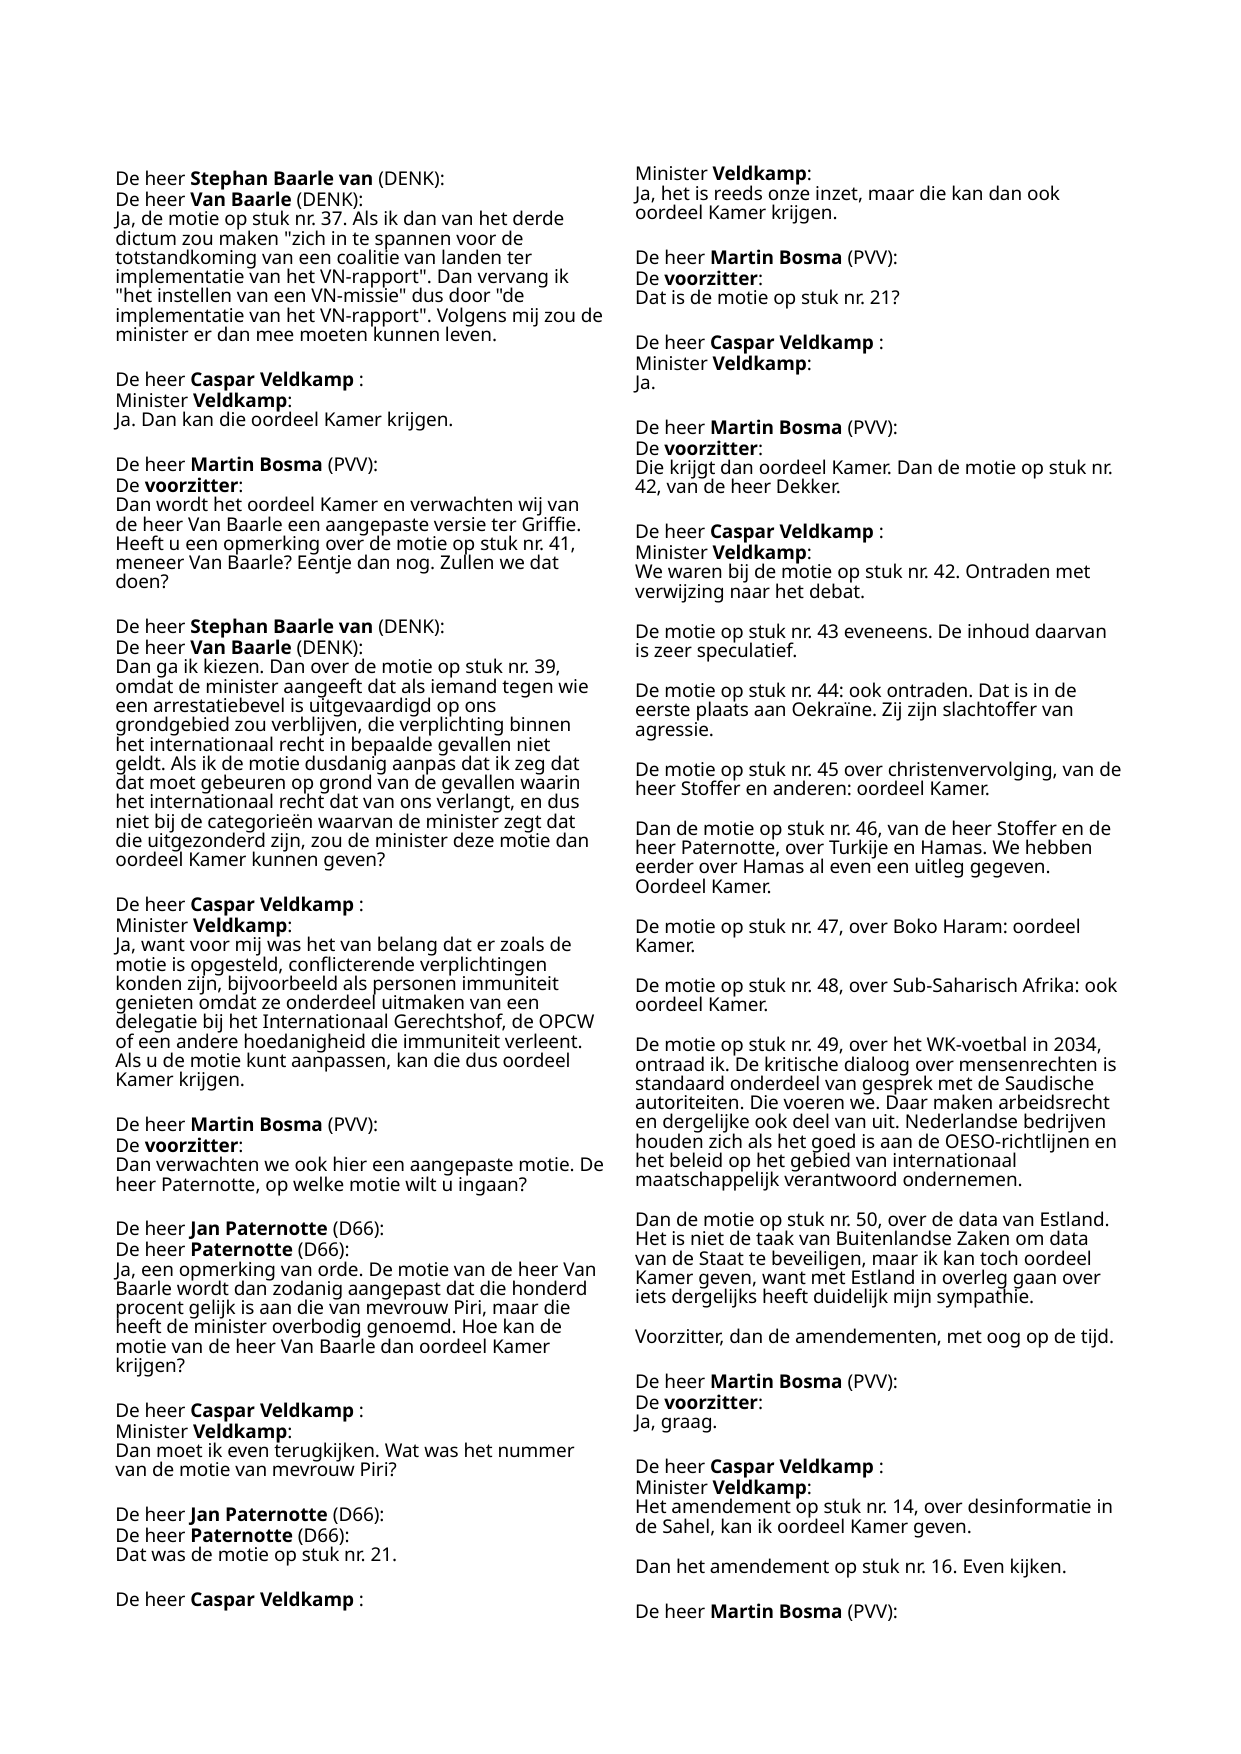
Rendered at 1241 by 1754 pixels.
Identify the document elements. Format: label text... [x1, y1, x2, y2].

text Dan het amendement op stuk nr. 16. Even kijken. [635, 1558, 1125, 1577]
text Dan de motie op stuk nr. 46, van de heer Stoffer en de heer Paternotte, over Turkije en Hamas. We hebben eerder over Hamas al even een uitleg gegeven. Oordeel Kamer. [635, 820, 1125, 897]
text Dan verwachten we ook hier een aangepaste motie. De heer Paternotte, op welke motie wilt u ingaan? [115, 1156, 605, 1195]
text De heer Caspar Veldkamp : [635, 1453, 1125, 1479]
text Ja, het is reeds onze inzet, maar die kan dan ook oordeel Kamer krijgen. [635, 184, 1125, 223]
text De heer Martin Bosma (PVV): [635, 1368, 1125, 1394]
text Ja. [635, 374, 1125, 393]
text De heer Caspar Veldkamp : [635, 518, 1125, 544]
text Minister Veldkamp: [115, 917, 605, 936]
text De heer Caspar Veldkamp : [635, 329, 1125, 355]
text De heer Paternotte (D66): [115, 1241, 605, 1261]
text Voorzitter, dan de amendementen, met oog op de tijd. [635, 1328, 1125, 1347]
text De voorzitter: [635, 270, 1125, 289]
text De heer Van Baarle (DENK): [115, 191, 605, 210]
text Minister Veldkamp: [635, 1479, 1125, 1498]
text De heer Jan Paternotte (D66): [115, 1501, 605, 1527]
text De motie op stuk nr. 44: ook ontraden. Dat is in de eerste plaats aan Oekraïne. Zij zijn slachtoffer van agressie. [635, 682, 1125, 740]
text De heer Stephan Baarle van (DENK): [115, 165, 605, 191]
text De heer Van Baarle (DENK): [115, 639, 605, 658]
text De voorzitter: [115, 477, 605, 496]
text Minister Veldkamp: [635, 355, 1125, 374]
text De voorzitter: [115, 1137, 605, 1156]
text De heer Caspar Veldkamp : [115, 366, 605, 392]
text De heer Jan Paternotte (D66): [115, 1216, 605, 1241]
text Dan moet ik even terugkijken. Wat was het nummer van de motie van mevrouw Piri? [115, 1442, 605, 1481]
text De motie op stuk nr. 49, over het WK-voetbal in 2034, ontraad ik. De kritische dialoog over mensenrechten is standaard onderdeel van gesprek met de Saudische autoriteiten. Die voeren we. Daar maken arbeidsrecht en dergelijke ook deel van uit. Nederlandse bedrijven houden zich als het goed is aan de OESO-richtlijnen en het beleid op het gebied van internationaal maatschappelijk verantwoord ondernemen. [635, 1036, 1125, 1190]
text Minister Veldkamp: [115, 392, 605, 411]
text Dan ga ik kiezen. Dan over de motie op stuk nr. 39, omdat de minister aangeeft dat als iemand tegen wie een arrestatiebevel is uitgevaardigd op ons grondgebied zou verblijven, die verplichting binnen het internationaal recht in bepaalde gevallen niet geldt. Als ik de motie dusdanig aanpas dat ik zeg dat dat moet gebeuren op grond van de gevallen waarin het internationaal recht dat van ons verlangt, en dus niet bij de categorieën waarvan de minister zegt dat die uitgezonderd zijn, zou de minister deze motie dan oordeel Kamer kunnen geven? [115, 658, 605, 870]
text Het amendement op stuk nr. 14, over desinformatie in de Sahel, kan ik oordeel Kamer geven. [635, 1498, 1125, 1537]
text De heer Stephan Baarle van (DENK): [115, 613, 605, 639]
text Dat was de motie op stuk nr. 21. [115, 1546, 605, 1566]
text De heer Caspar Veldkamp : [115, 1397, 605, 1423]
text Dan de motie op stuk nr. 50, over de data van Estland. Het is niet de taak van Buitenlandse Zaken om data van de Staat te beveiligen, maar ik kan toch oordeel Kamer geven, want met Estland in overleg gaan over iets dergelijks heeft duidelijk mijn sympathie. [635, 1211, 1125, 1307]
text Ja, want voor mij was het van belang dat er zoals de motie is opgesteld, conflicterende verplichtingen konden zijn, bijvoorbeeld als personen immuniteit genieten omdat ze onderdeel uitmaken van een delegatie bij het Internationaal Gerechtshof, de OPCW of een andere hoedanigheid die immuniteit verleent. Als u de motie kunt aanpassen, kan die dus oordeel Kamer krijgen. [115, 936, 605, 1090]
text De heer Paternotte (D66): [115, 1527, 605, 1546]
text Dat is de motie op stuk nr. 21? [635, 289, 1125, 308]
text De heer Martin Bosma (PVV): [635, 414, 1125, 440]
text De motie op stuk nr. 43 eveneens. De inhoud daarvan is zeer speculatief. [635, 623, 1125, 661]
text Die krijgt dan oordeel Kamer. Dan de motie op stuk nr. 42, van de heer Dekker. [635, 459, 1125, 498]
text Minister Veldkamp: [635, 165, 1125, 184]
text De heer Martin Bosma (PVV): [635, 244, 1125, 270]
text Ja, de motie op stuk nr. 37. Als ik dan van het derde dictum zou maken "zich in te spannen voor de totstandkoming van een coalitie van landen ter implementatie van het VN-rapport". Dan vervang ik "het instellen van een VN-missie" dus door "de implementatie van het VN-rapport". Volgens mij zou de minister er dan mee moeten kunnen leven. [115, 210, 605, 345]
text Dan wordt het oordeel Kamer en verwachten wij van de heer Van Baarle een aangepaste versie ter Griffie. Heeft u een opmerking over de motie op stuk nr. 41, meneer Van Baarle? Eentje dan nog. Zullen we dat doen? [115, 496, 605, 593]
text De heer Martin Bosma (PVV): [115, 451, 605, 477]
text Ja, graag. [635, 1413, 1125, 1433]
text De heer Martin Bosma (PVV): [635, 1598, 1125, 1623]
text De motie op stuk nr. 48, over Sub-Saharisch Afrika: ook oordeel Kamer. [635, 977, 1125, 1016]
text De voorzitter: [635, 1394, 1125, 1413]
text Minister Veldkamp: [115, 1423, 605, 1442]
text De heer Martin Bosma (PVV): [115, 1111, 605, 1137]
text De motie op stuk nr. 45 over christenvervolging, van de heer Stoffer en anderen: oordeel Kamer. [635, 761, 1125, 799]
text De voorzitter: [635, 440, 1125, 459]
text Minister Veldkamp: [635, 544, 1125, 563]
text De heer Caspar Veldkamp : [115, 891, 605, 917]
text We waren bij de motie op stuk nr. 42. Ontraden met verwijzing naar het debat. [635, 563, 1125, 602]
text Ja, een opmerking van orde. De motie van de heer Van Baarle wordt dan zodanig aangepast dat die honderd procent gelijk is aan die van mevrouw Piri, maar die heeft de minister overbodig genoemd. Hoe kan de motie van de heer Van Baarle dan oordeel Kamer krijgen? [115, 1261, 605, 1376]
text Ja. Dan kan die oordeel Kamer krijgen. [115, 411, 605, 430]
text De motie op stuk nr. 47, over Boko Haram: oordeel Kamer. [635, 918, 1125, 956]
text De heer Caspar Veldkamp : [115, 1587, 605, 1612]
